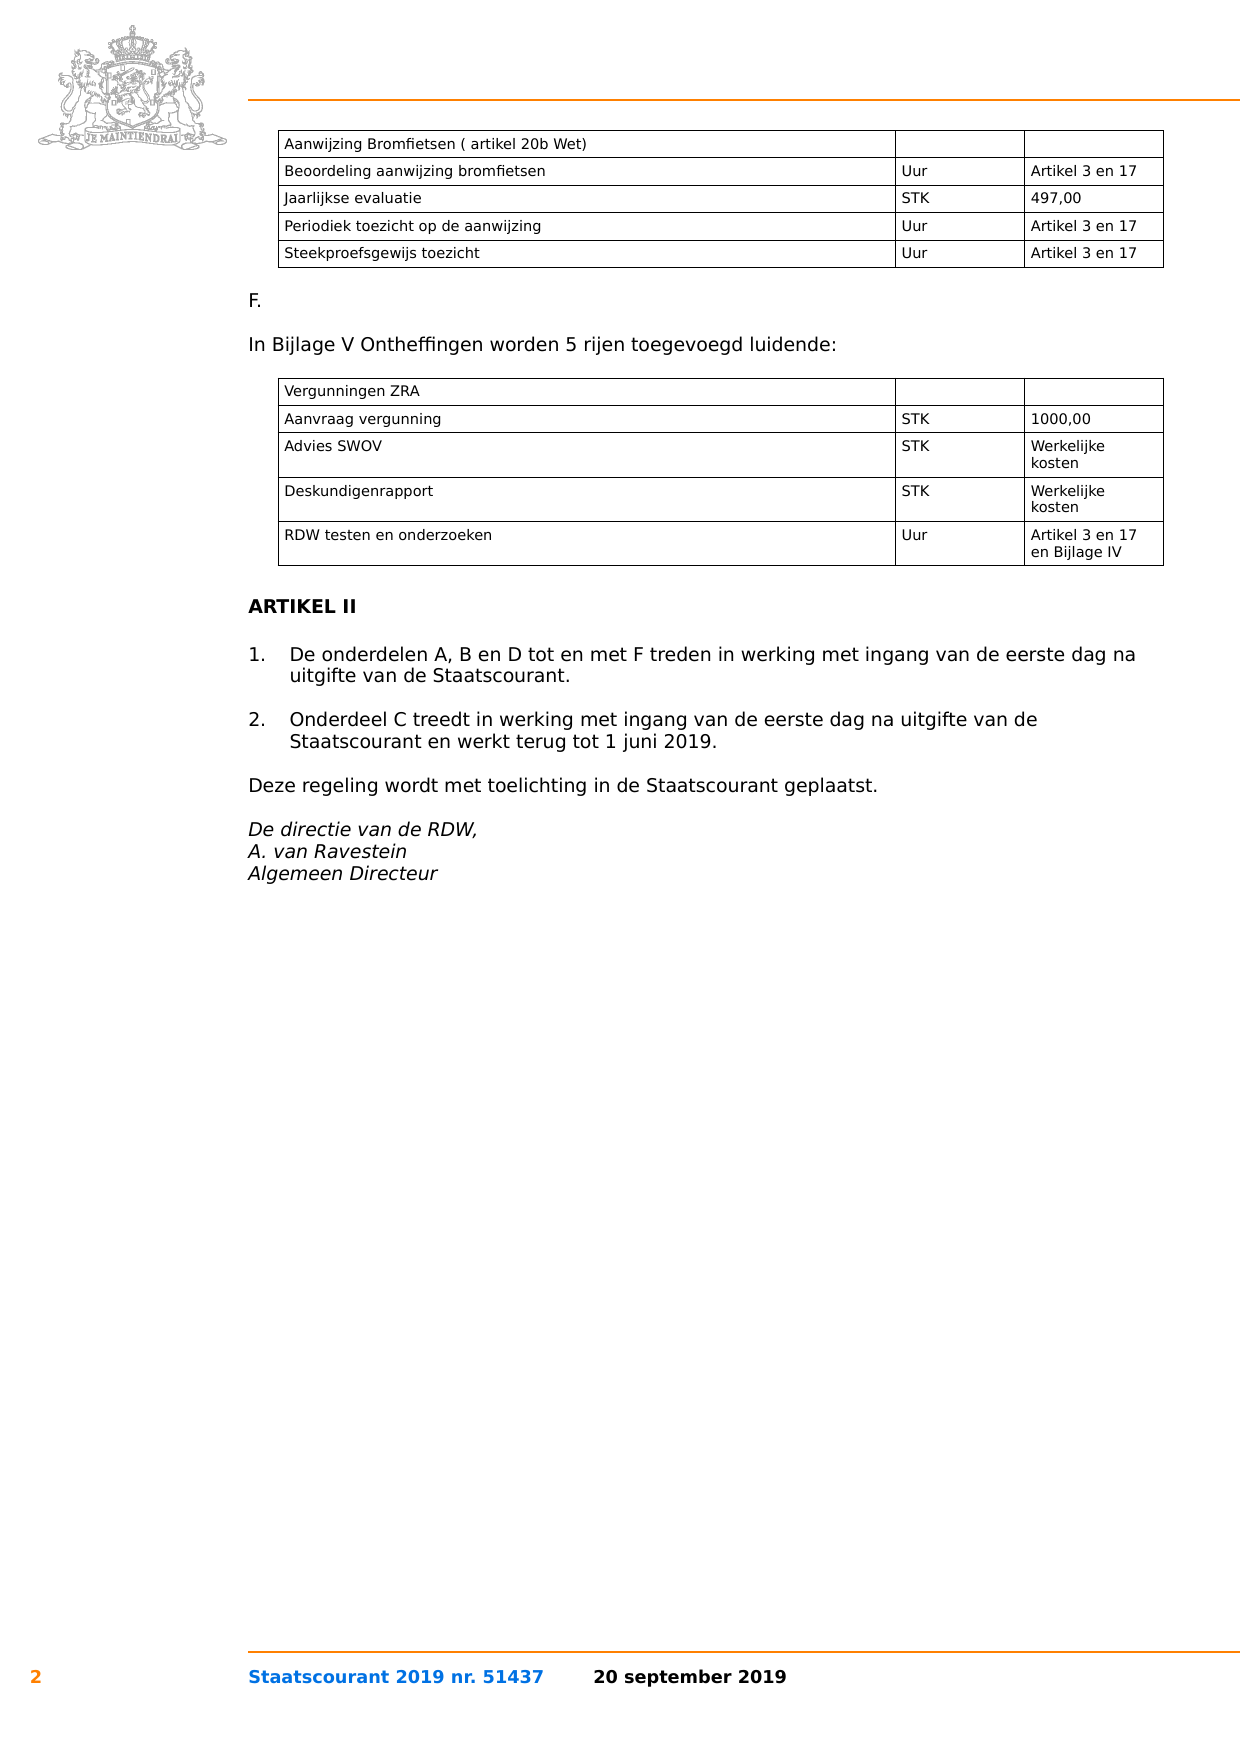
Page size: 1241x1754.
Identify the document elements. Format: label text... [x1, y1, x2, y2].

table_cell Beoordeling aanwijzing bromfietsen [279, 158, 895, 185]
table_header Aanwijzing Bromfietsen ( artikel 20b Wet) [279, 131, 895, 157]
table_cell Periodiek toezicht op de aanwijzing [279, 213, 895, 239]
table_cell Uur [896, 522, 1024, 565]
table_cell RDW testen en onderzoeken [279, 522, 895, 565]
text 1. De onderdelen A, B en D tot en met F treden in werking met ingang van de eerste dag na uitgifte van de Staatscourant. [248, 643, 1163, 687]
table_cell Artikel 3 en 17 en Bijlage IV [1025, 522, 1163, 565]
table_cell STK [896, 186, 1024, 212]
table_cell Aanvraag vergunning [279, 406, 895, 432]
text De directie van de RDW, A. van Ravestein Algemeen Directeur [248, 819, 1163, 885]
text 2. Onderdeel C treedt in werking met ingang van de eerste dag na uitgifte van de Staatscourant en werkt terug tot 1 juni 2019. [248, 709, 1163, 753]
text In Bijlage V Ontheffingen worden 5 rijen toegevoegd luidende: [248, 334, 1163, 356]
table_cell Uur [896, 158, 1024, 185]
picture [38, 25, 227, 150]
table_header [896, 379, 1024, 405]
table_cell 1000,00 [1025, 406, 1163, 432]
table_cell STK [896, 433, 1024, 477]
table_header [1025, 379, 1163, 405]
table_cell Steekproefsgewijs toezicht [279, 241, 895, 267]
table_cell Advies SWOV [279, 433, 895, 477]
text F. [248, 290, 1163, 312]
table_header [896, 131, 1024, 157]
table_cell Werkelijke kosten [1025, 433, 1163, 477]
table_cell Deskundigenrapport [279, 478, 895, 521]
table_cell STK [896, 478, 1024, 521]
table_cell Artikel 3 en 17 [1025, 241, 1163, 267]
subtitle ARTIKEL II [248, 596, 1163, 618]
table_cell Uur [896, 241, 1024, 267]
text Deze regeling wordt met toelichting in de Staatscourant geplaatst. [248, 775, 1163, 797]
table_header Vergunningen ZRA [279, 379, 895, 405]
table_cell Jaarlijkse evaluatie [279, 186, 895, 212]
table_cell STK [896, 406, 1024, 432]
table_cell Artikel 3 en 17 [1025, 158, 1163, 185]
table_cell Werkelijke kosten [1025, 478, 1163, 521]
table_cell Uur [896, 213, 1024, 239]
table_header [1025, 131, 1163, 157]
table_cell Artikel 3 en 17 [1025, 213, 1163, 239]
table_cell 497,00 [1025, 186, 1163, 212]
